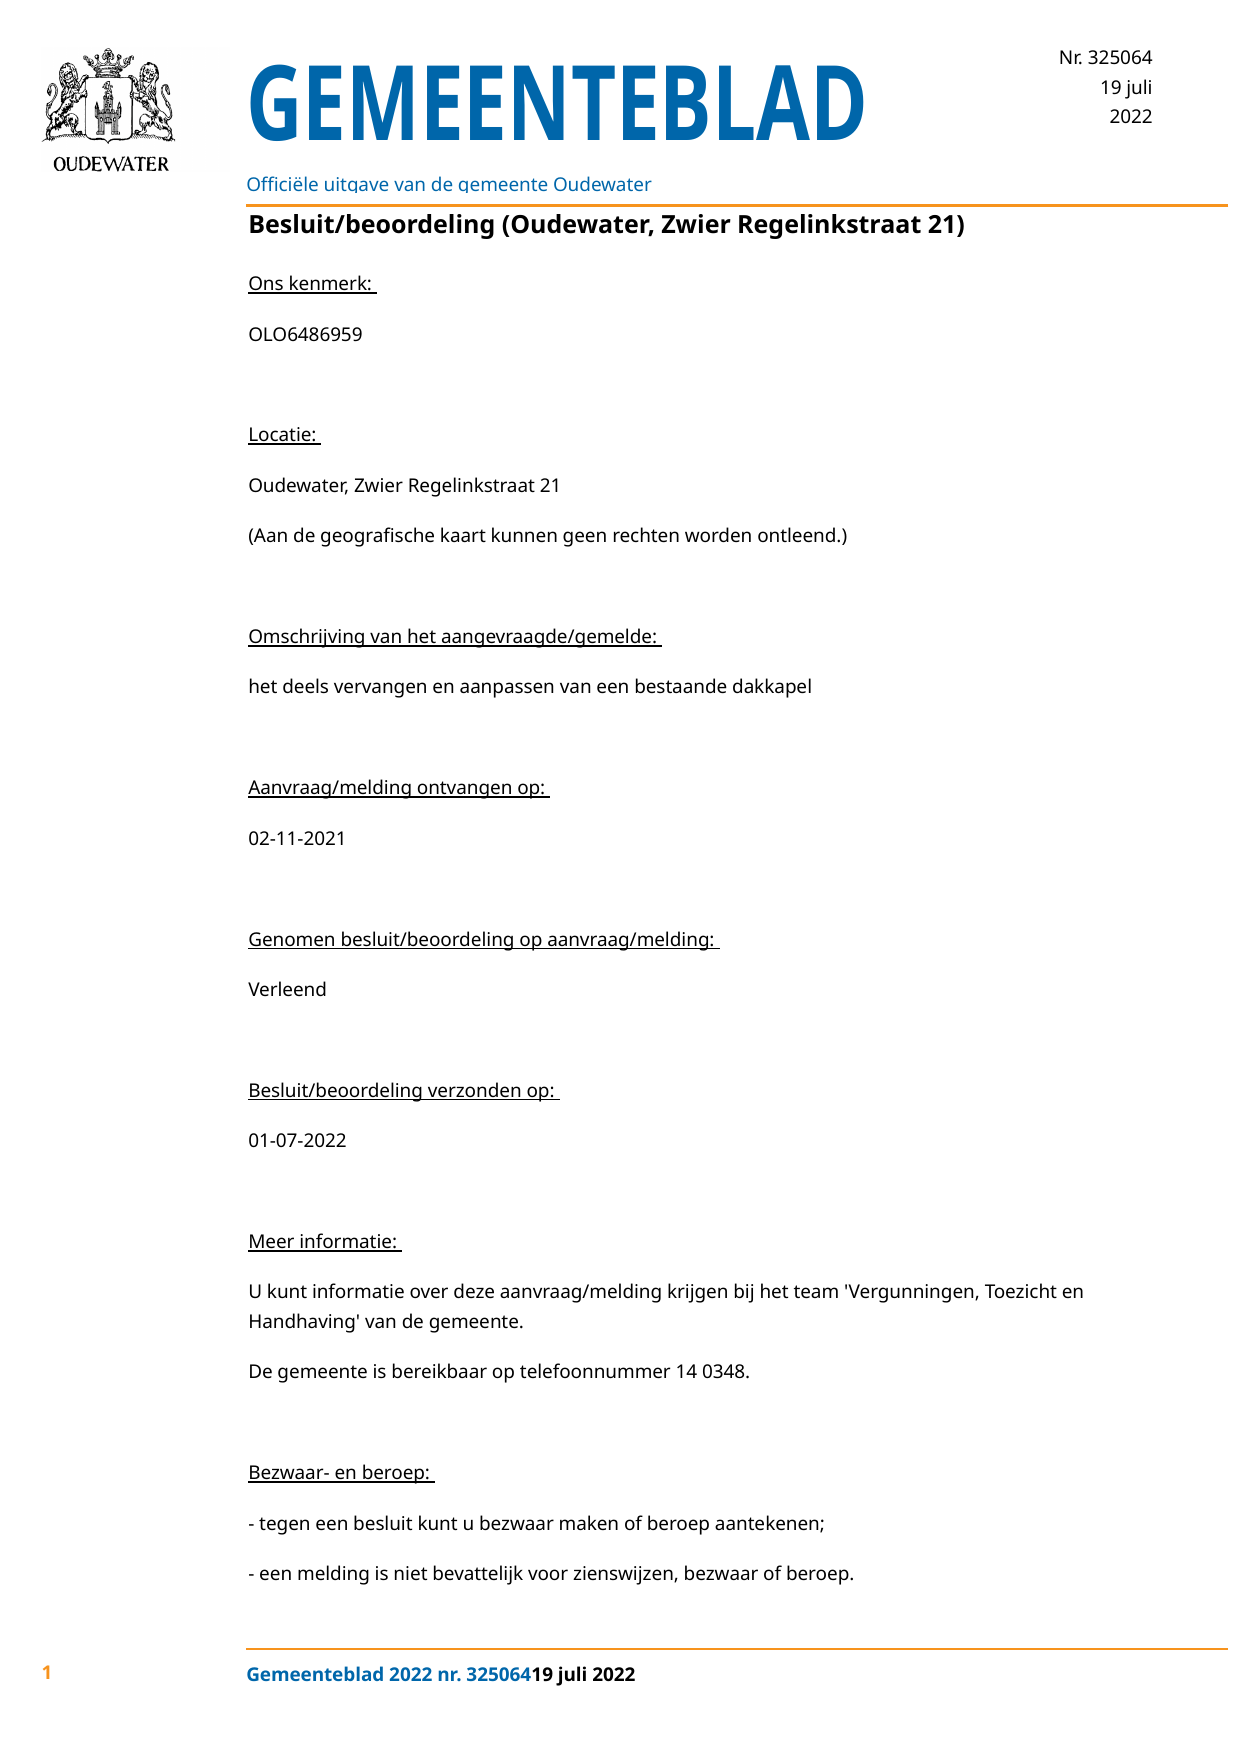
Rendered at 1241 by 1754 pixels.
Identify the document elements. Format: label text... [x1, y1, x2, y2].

text Genomen besluit/beoordeling op aanvraag/melding: [248, 926, 1152, 951]
text Aanvraag/melding ontvangen op: [248, 774, 1152, 800]
text U kunt informatie over deze aanvraag/melding krijgen bij het team 'Vergunningen, Toezicht en Handhaving' van de gemeente. [248, 1279, 1152, 1334]
text Ons kenmerk: [248, 270, 1152, 296]
picture [41, 47, 231, 172]
text (Aan de geografische kaart kunnen geen rechten worden ontleend.) [248, 522, 1152, 548]
text Locatie: [248, 422, 1152, 447]
text OLO6486959 [248, 321, 1152, 346]
text - tegen een besluit kunt u bezwaar maken of beroep aantekenen; [248, 1510, 1152, 1536]
text Besluit/beoordeling (Oudewater, Zwier Regelinkstraat 21) [248, 207, 1152, 241]
text - een melding is niet bevattelijk voor zienswijzen, bezwaar of beroep. [248, 1560, 1152, 1586]
text Verleend [248, 976, 1152, 1002]
text Meer informatie: [248, 1228, 1152, 1254]
text 02-11-2021 [248, 825, 1152, 851]
text Bezwaar- en beroep: [248, 1459, 1152, 1485]
text De gemeente is bereikbaar op telefoonnummer 14 0348. [248, 1359, 1152, 1384]
text Omschrijving van het aangevraagde/gemelde: [248, 623, 1152, 649]
text het deels vervangen en aanpassen van een bestaande dakkapel [248, 674, 1152, 699]
text 01-07-2022 [248, 1127, 1152, 1153]
text Besluit/beoordeling verzonden op: [248, 1077, 1152, 1103]
text Oudewater, Zwier Regelinkstraat 21 [248, 472, 1152, 498]
